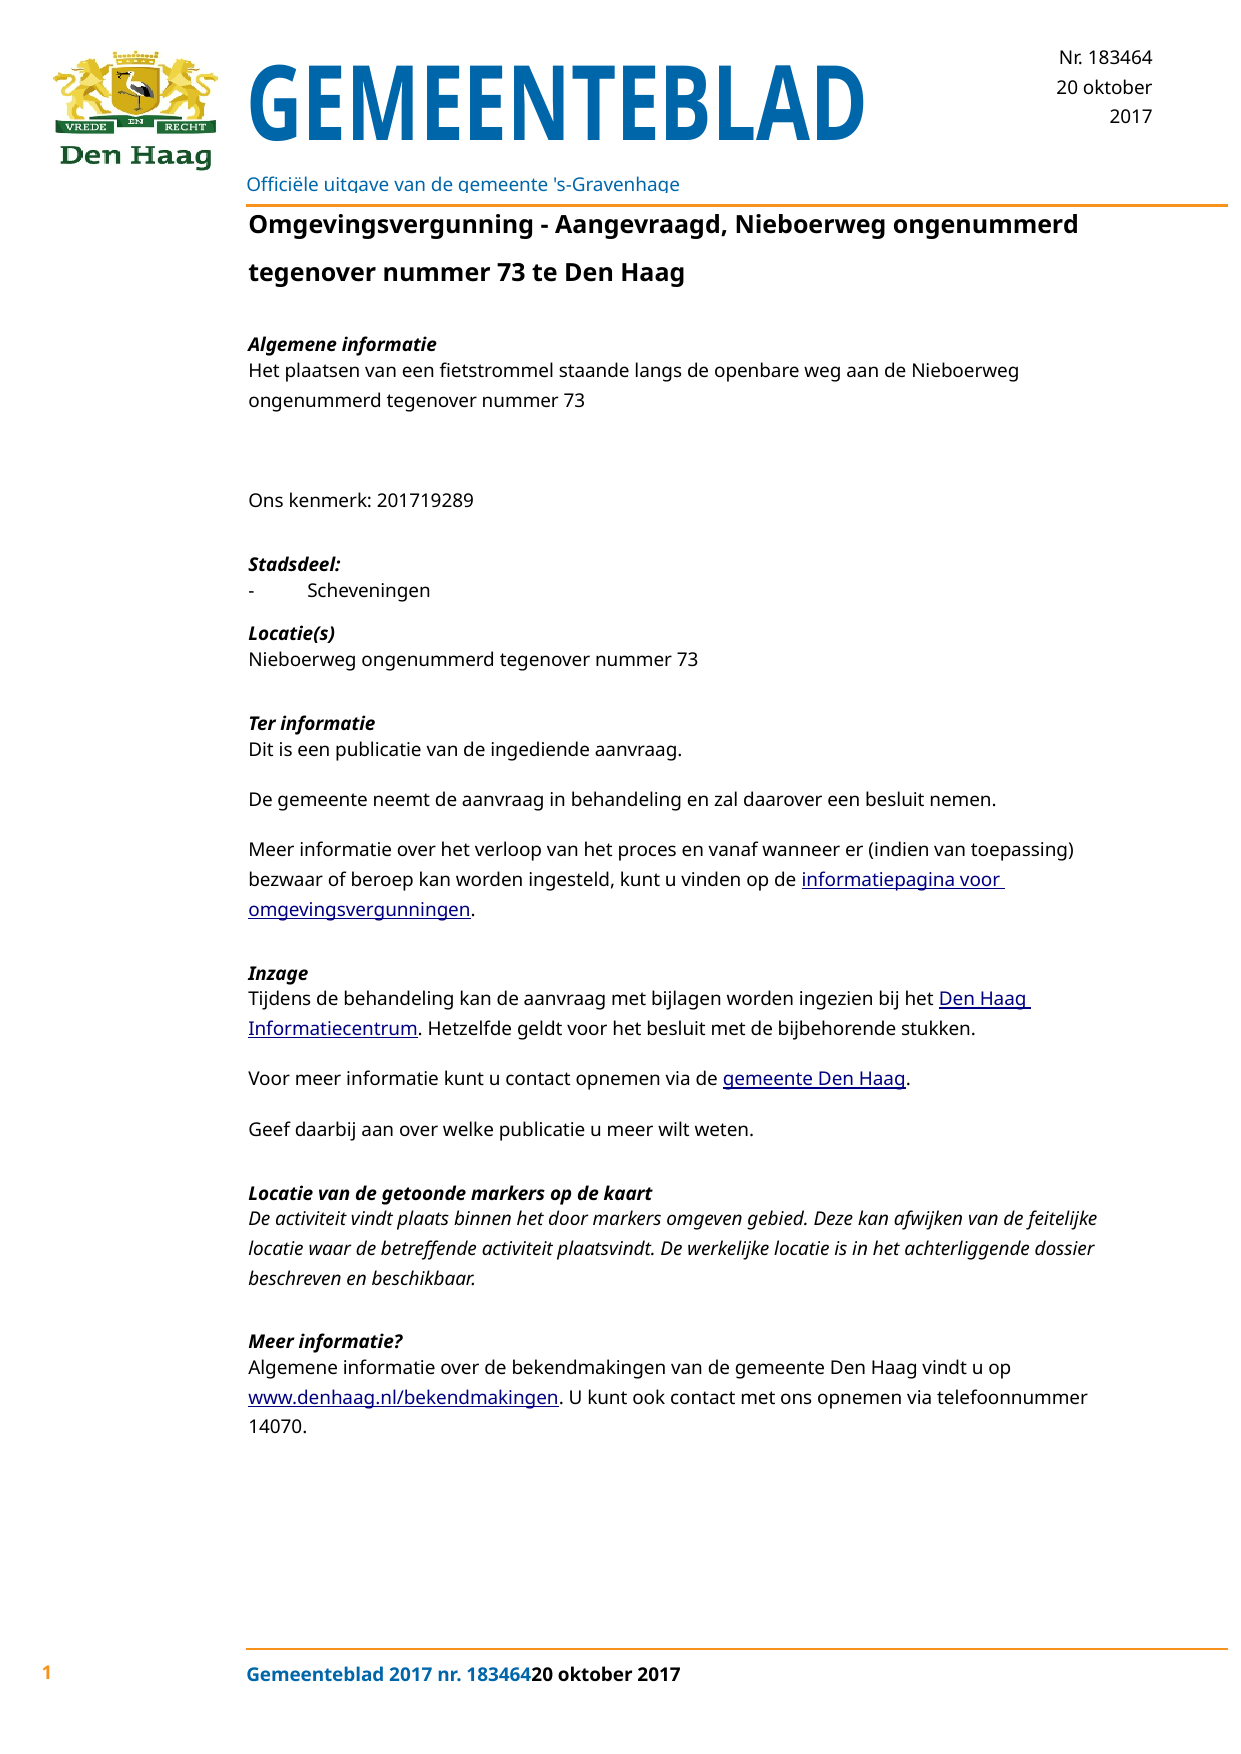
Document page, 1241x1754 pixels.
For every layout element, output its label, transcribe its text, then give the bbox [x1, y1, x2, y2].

text Dit is een publicatie van de ingediende aanvraag. [248, 736, 1152, 762]
text Meer informatie? [248, 1329, 1152, 1354]
text Stadsdeel: [248, 552, 1152, 577]
text Tijdens de behandeling kan de aanvraag met bijlagen worden ingezien bij het Den Haag Informatiecentrum. Hetzelfde geldt voor het besluit met de bijbehorende stukken. [248, 986, 1152, 1041]
text Ter informatie [248, 710, 1152, 736]
text Inzage [248, 960, 1152, 986]
text Het plaatsen van een fietstrommel staande langs de openbare weg aan de Nieboerweg ongenummerd tegenover nummer 73 [248, 357, 1152, 412]
text Voor meer informatie kunt u contact opnemen via de gemeente Den Haag. [248, 1066, 1152, 1091]
text De gemeente neemt de aanvraag in behandeling en zal daarover een besluit nemen. [248, 786, 1152, 812]
text Ons kenmerk: 201719289 [248, 488, 1152, 513]
text Meer informatie over het verloop van het proces en vanaf wanneer er (indien van toepassing) bezwaar of beroep kan worden ingesteld, kunt u vinden op de informatiepagina voor omgevingsvergunningen. [248, 837, 1152, 922]
text De activiteit vindt plaats binnen het door markers omgeven gebied. Deze kan afwijken van de feitelijke locatie waar de betreffende activiteit plaatsvindt. De werkelijke locatie is in het achterliggende dossier beschreven en beschikbaar. [248, 1206, 1152, 1291]
text Nieboerweg ongenummerd tegenover nummer 73 [248, 646, 1152, 672]
text Locatie(s) [248, 620, 1152, 646]
text Omgevingsvergunning - Aangevraagd, Nieboerweg ongenummerd tegenover nummer 73 te Den Haag [248, 207, 1152, 288]
text Locatie van de getoonde markers op de kaart [248, 1180, 1152, 1206]
list Scheveningen [248, 577, 1152, 603]
text Geef daarbij aan over welke publicatie u meer wilt weten. [248, 1116, 1152, 1142]
text Algemene informatie [248, 331, 1152, 357]
text Algemene informatie over de bekendmakingen van de gemeente Den Haag vindt u op www.denhaag.nl/bekendmakingen. U kunt ook contact met ons opnemen via telefoonnummer 14070. [248, 1354, 1152, 1439]
picture [41, 47, 231, 172]
